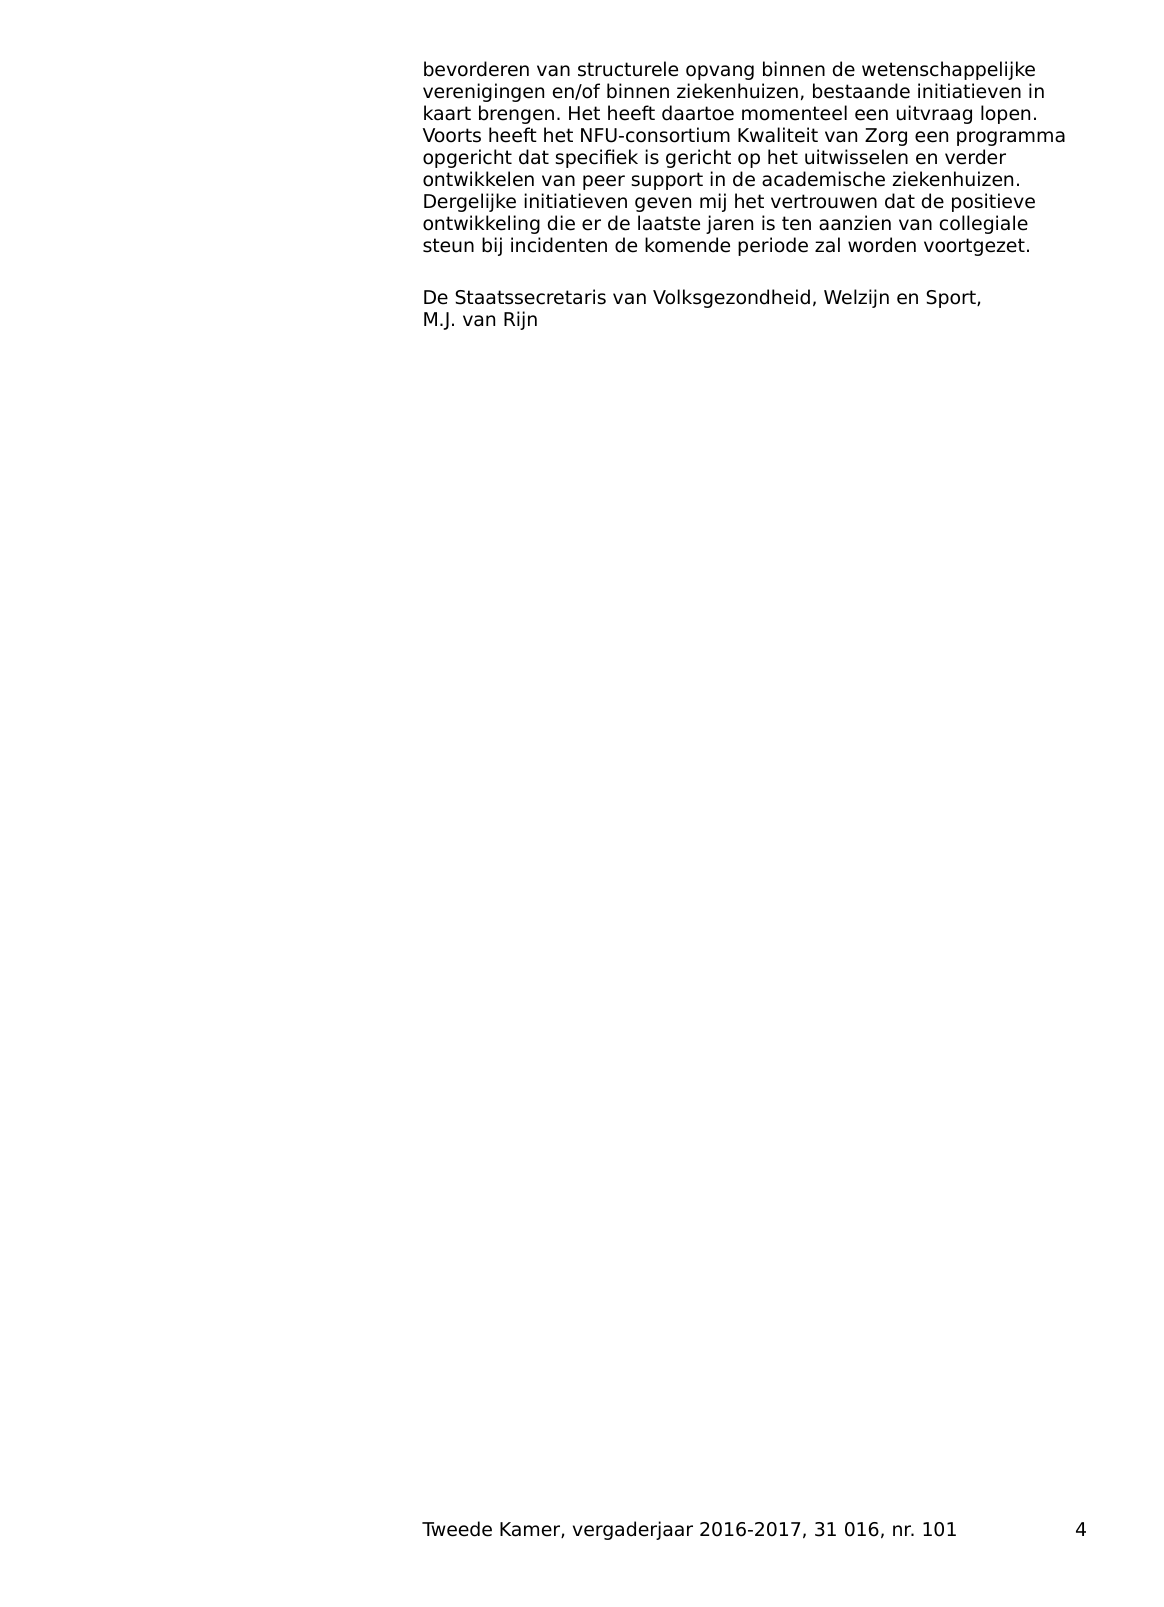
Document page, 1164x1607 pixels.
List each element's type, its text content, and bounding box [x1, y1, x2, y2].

text De Staatssecretaris van Volksgezondheid, Welzijn en Sport, M.J. van Rijn [422, 287, 1087, 331]
text bevorderen van structurele opvang binnen de wetenschappelijke verenigingen en/of binnen ziekenhuizen, bestaande initiatieven in kaart brengen. Het heeft daartoe momenteel een uitvraag lopen. Voorts heeft het NFU-consortium Kwaliteit van Zorg een programma opgericht dat specifiek is gericht op het uitwisselen en verder ontwikkelen van peer support in de academische ziekenhuizen. Dergelijke initiatieven geven mij het vertrouwen dat de positieve ontwikkeling die er de laatste jaren is ten aanzien van collegiale steun bij incidenten de komende periode zal worden voortgezet. [422, 59, 1087, 257]
